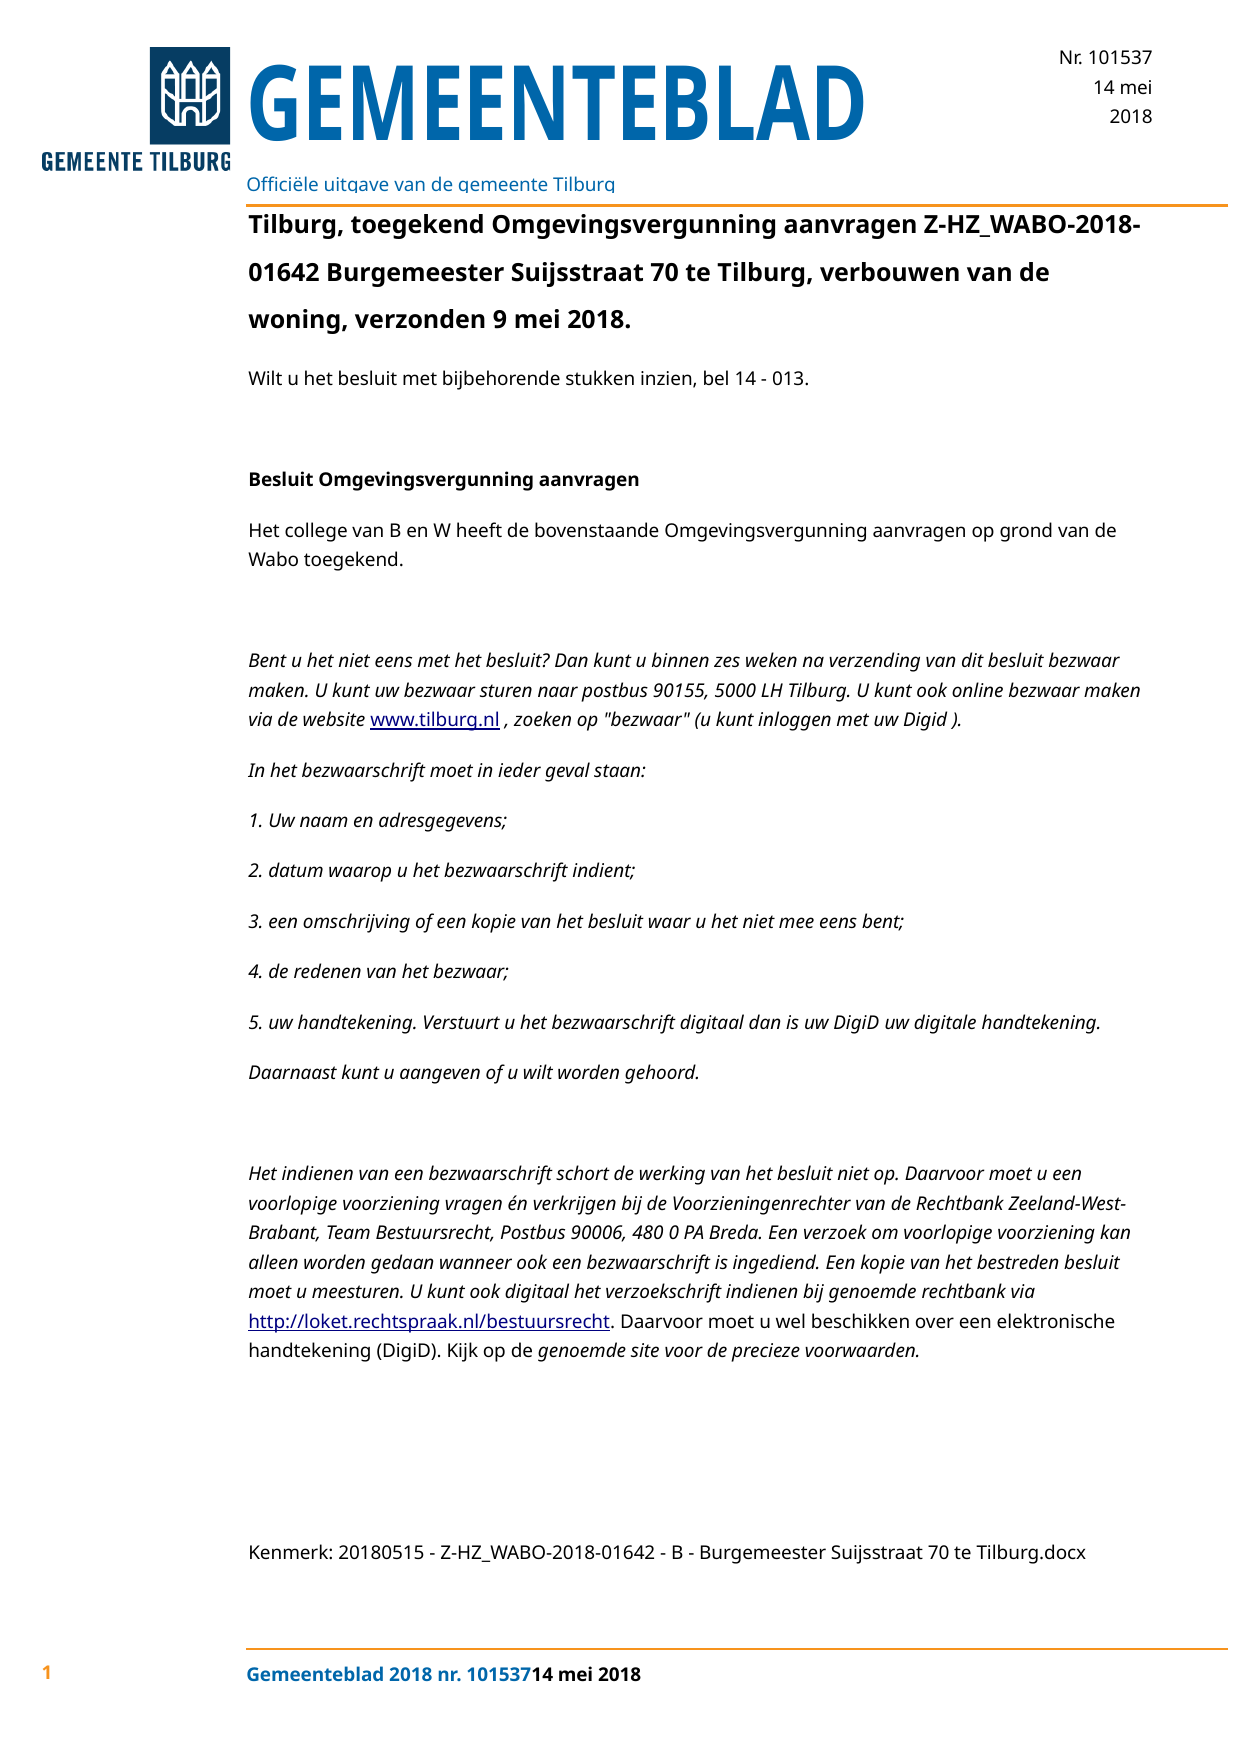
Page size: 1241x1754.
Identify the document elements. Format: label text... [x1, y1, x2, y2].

text 3. een omschrijving of een kopie van het besluit waar u het niet mee eens bent; [248, 908, 1152, 934]
text 2. datum waarop u het bezwaarschrift indient; [248, 858, 1152, 883]
text Tilburg, toegekend Omgevingsvergunning aanvragen Z-HZ_WABO-2018-01642 Burgemeester Suijsstraat 70 te Tilburg, verbouwen van de woning, verzonden 9 mei 2018. [248, 207, 1152, 336]
text In het bezwaarschrift moet in ieder geval staan: [248, 757, 1152, 782]
picture [41, 47, 231, 172]
text Besluit Omgevingsvergunning aanvragen [248, 466, 1152, 492]
text Het college van B en W heeft de bovenstaande Omgevingsvergunning aanvragen op grond van de Wabo toegekend. [248, 517, 1152, 572]
text Het indienen van een bezwaarschrift schort de werking van het besluit niet op. Daarvoor moet u een voorlopige voorziening vragen én verkrijgen bij de Voorzieningenrechter van de Rechtbank Zeeland-West-Brabant, Team Bestuursrecht, Postbus 90006, 480 0 PA Breda. Een verzoek om voorlopige voorziening kan alleen worden gedaan wanneer ook een bezwaarschrift is ingediend. Een kopie van het bestreden besluit moet u meesturen. U kunt ook digitaal het verzoekschrift indienen bij genoemde rechtbank via http://loket.rechtspraak.nl/bestuursrecht. Daarvoor moet u wel beschikken over een elektronische handtekening (DigiD). Kijk op de genoemde site voor de precieze voorwaarden. [248, 1160, 1152, 1363]
text Kenmerk: 20180515 - Z-HZ_WABO-2018-01642 - B - Burgemeester Suijsstraat 70 te Tilburg.docx [248, 1539, 1152, 1565]
text 1. Uw naam en adresgegevens; [248, 807, 1152, 833]
text Daarnaast kunt u aangeven of u wilt worden gehoord. [248, 1059, 1152, 1085]
text 4. de redenen van het bezwaar; [248, 958, 1152, 984]
text 5. uw handtekening. Verstuurt u het bezwaarschrift digitaal dan is uw DigiD uw digitale handtekening. [248, 1009, 1152, 1034]
text Wilt u het besluit met bijbehorende stukken inzien, bel 14 - 013. [248, 366, 1152, 391]
text Bent u het niet eens met het besluit? Dan kunt u binnen zes weken na verzending van dit besluit bezwaar maken. U kunt uw bezwaar sturen naar postbus 90155, 5000 LH Tilburg. U kunt ook online bezwaar maken via de website www.tilburg.nl , zoeken op "bezwaar" (u kunt inloggen met uw Digid ). [248, 647, 1152, 732]
